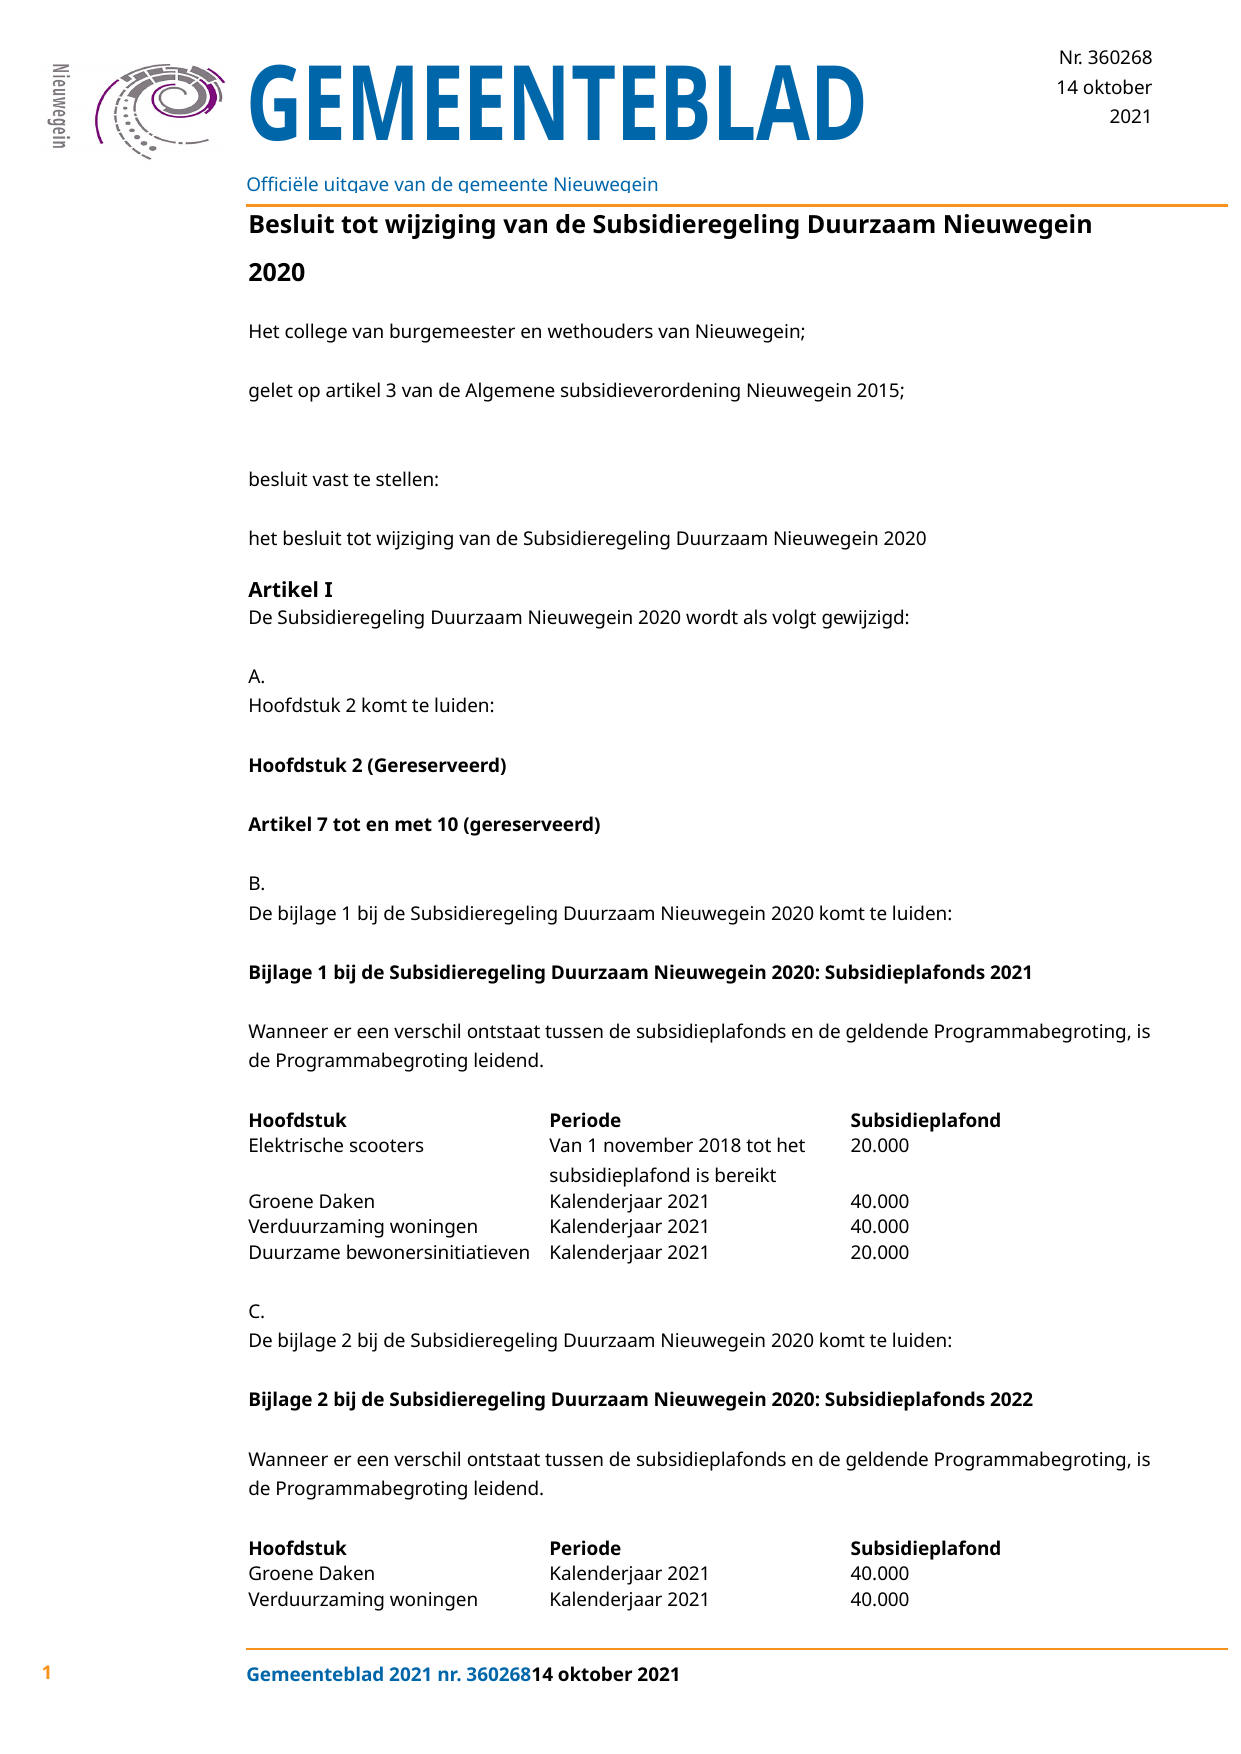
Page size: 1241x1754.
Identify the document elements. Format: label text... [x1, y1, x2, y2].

table_cell 40.000 [850, 1560, 1152, 1586]
table_cell Kalenderjaar 2021 [549, 1239, 850, 1265]
text Hoofdstuk 2 (Gereserveerd) [248, 752, 1152, 777]
picture [41, 47, 231, 172]
text Artikel 7 tot en met 10 (gereserveerd) [248, 811, 1152, 837]
text Hoofdstuk 2 komt te luiden: [248, 693, 1152, 718]
table_cell Kalenderjaar 2021 [549, 1214, 850, 1239]
table_cell Kalenderjaar 2021 [549, 1560, 850, 1586]
text het besluit tot wijziging van de Subsidieregeling Duurzaam Nieuwegein 2020 [248, 525, 1152, 551]
table_cell 40.000 [850, 1586, 1152, 1612]
table_cell Duurzame bewonersinitiatieven [248, 1239, 549, 1265]
table_cell 40.000 [850, 1188, 1152, 1214]
text De bijlage 2 bij de Subsidieregeling Duurzaam Nieuwegein 2020 komt te luiden: [248, 1327, 1152, 1353]
table_cell 20.000 [850, 1239, 1152, 1265]
table_cell Kalenderjaar 2021 [549, 1188, 850, 1214]
text Wanneer er een verschil ontstaat tussen de subsidieplafonds en de geldende Programmabegroting, is de Programmabegroting leidend. [248, 1446, 1152, 1501]
table_header Periode [549, 1107, 850, 1133]
text Artikel I [248, 575, 1152, 604]
text besluit vast te stellen: [248, 466, 1152, 492]
text Bijlage 2 bij de Subsidieregeling Duurzaam Nieuwegein 2020: Subsidieplafonds 2022 [248, 1387, 1152, 1412]
table_header Hoofdstuk [248, 1535, 549, 1560]
table_header Subsidieplafond [850, 1107, 1152, 1133]
table_cell 20.000 [850, 1133, 1152, 1188]
text De Subsidieregeling Duurzaam Nieuwegein 2020 wordt als volgt gewijzigd: [248, 604, 1152, 629]
table_cell Verduurzaming woningen [248, 1586, 549, 1612]
table_cell Elektrische scooters [248, 1133, 549, 1188]
table_header Hoofdstuk [248, 1107, 549, 1133]
text Bijlage 1 bij de Subsidieregeling Duurzaam Nieuwegein 2020: Subsidieplafonds 2021 [248, 959, 1152, 984]
table_cell Van 1 november 2018 tot het subsidieplafond is bereikt [549, 1133, 850, 1188]
table_cell Groene Daken [248, 1188, 549, 1214]
table_cell 40.000 [850, 1214, 1152, 1239]
table_cell Kalenderjaar 2021 [549, 1586, 850, 1612]
table_cell Verduurzaming woningen [248, 1214, 549, 1239]
text Wanneer er een verschil ontstaat tussen de subsidieplafonds en de geldende Programmabegroting, is de Programmabegroting leidend. [248, 1018, 1152, 1073]
text De bijlage 1 bij de Subsidieregeling Duurzaam Nieuwegein 2020 komt te luiden: [248, 900, 1152, 925]
table_header Subsidieplafond [850, 1535, 1152, 1560]
text gelet op artikel 3 van de Algemene subsidieverordening Nieuwegein 2015; [248, 377, 1152, 403]
table_cell Groene Daken [248, 1560, 549, 1586]
text Besluit tot wijziging van de Subsidieregeling Duurzaam Nieuwegein 2020 [248, 207, 1152, 288]
table_header Periode [549, 1535, 850, 1560]
text Het college van burgemeester en wethouders van Nieuwegein; [248, 318, 1152, 344]
